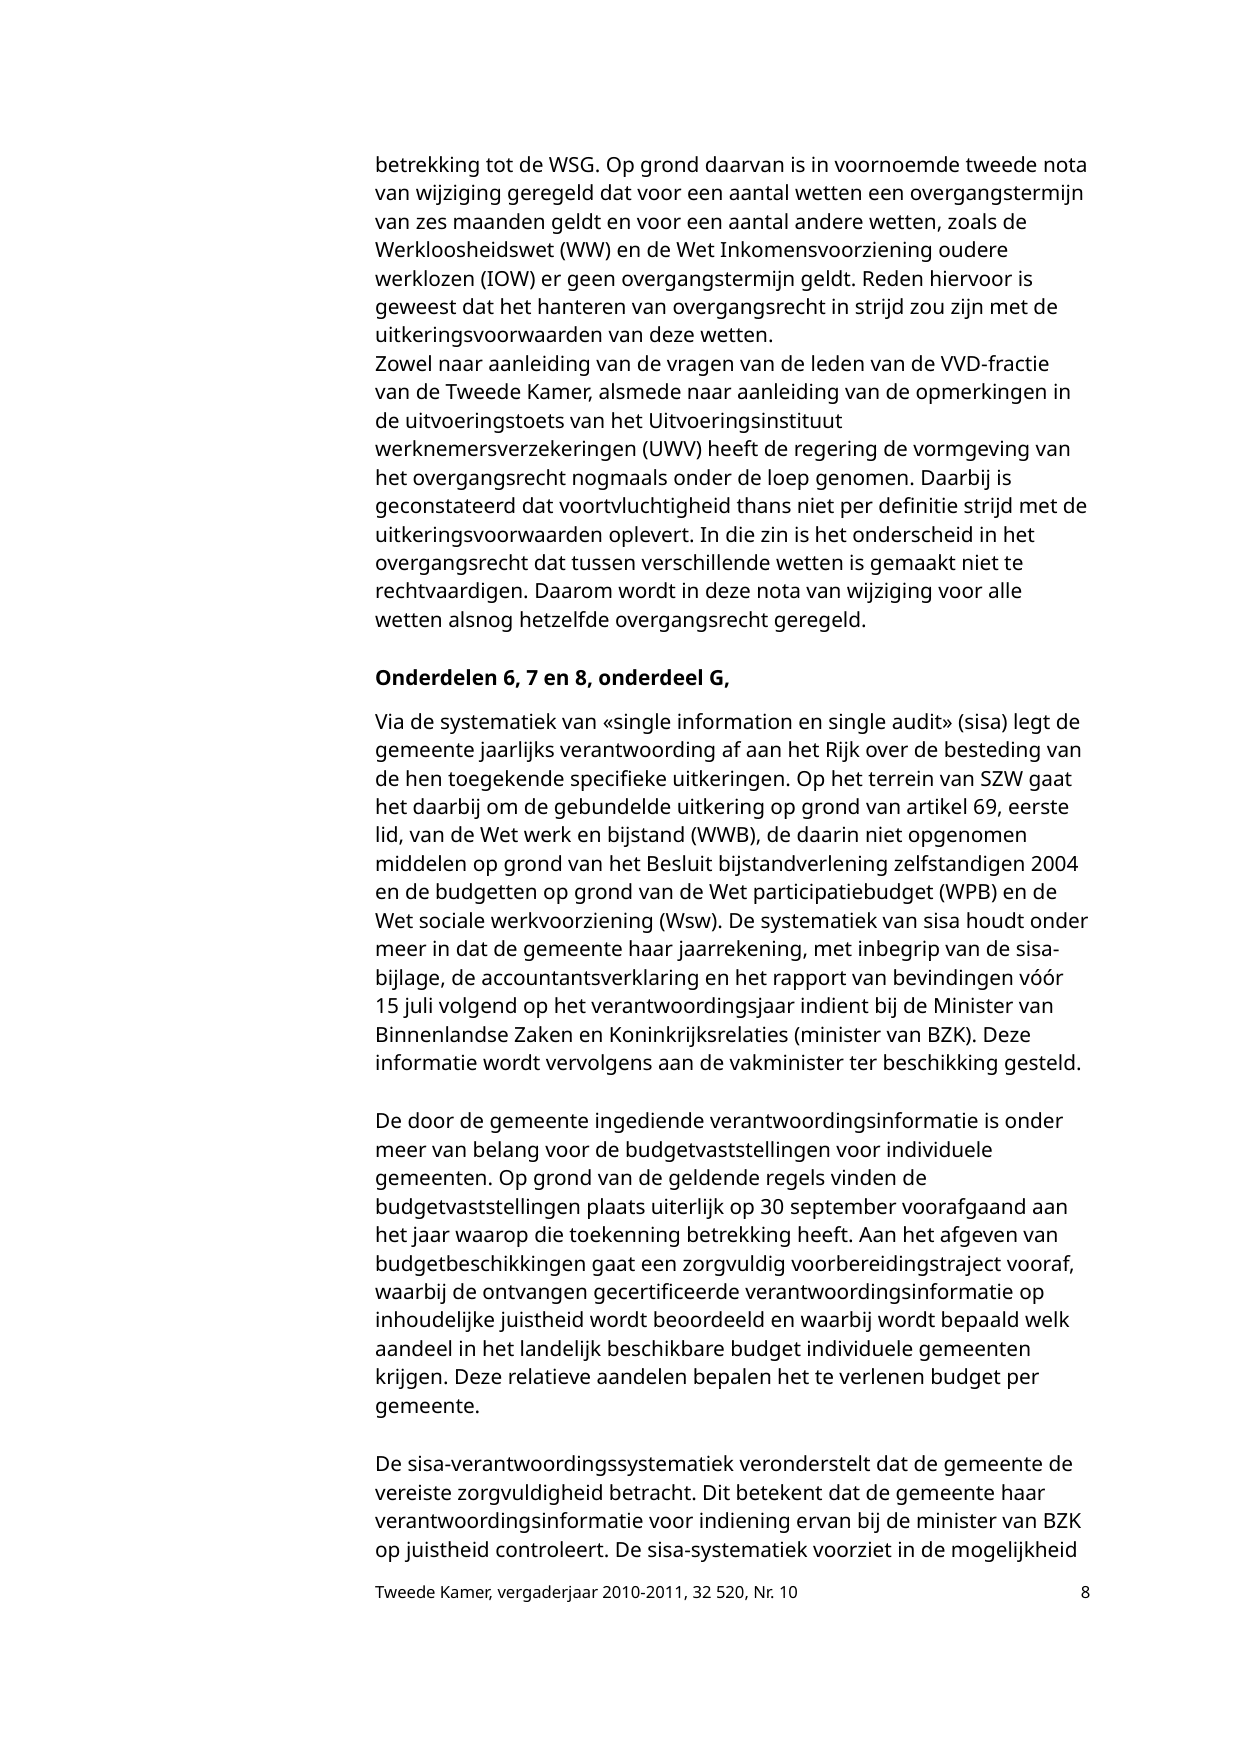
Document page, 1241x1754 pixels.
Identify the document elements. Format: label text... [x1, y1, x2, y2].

text Via de systematiek van «single information en single audit» (sisa) legt de gemeente jaarlijks verantwoording af aan het Rijk over de besteding van de hen toegekende specifieke uitkeringen. Op het terrein van SZW gaat het daarbij om de gebundelde uitkering op grond van artikel 69, eerste lid, van de Wet werk en bijstand (WWB), de daarin niet opgenomen middelen op grond van het Besluit bijstandverlening zelfstandigen 2004 en de budgetten op grond van de Wet participatiebudget (WPB) en de Wet sociale werkvoorziening (Wsw). De systematiek van sisa houdt onder meer in dat de gemeente haar jaarrekening, met inbegrip van de sisa-bijlage, de accountantsverklaring en het rapport van bevindingen vóór 15 juli volgend op het verantwoordingsjaar indient bij de Minister van Binnenlandse Zaken en Koninkrijksrelaties (minister van BZK). Deze informatie wordt vervolgens aan de vakminister ter beschikking gesteld. [375, 707, 1090, 1077]
text betrekking tot de WSG. Op grond daarvan is in voornoemde tweede nota van wijziging geregeld dat voor een aantal wetten een overgangstermijn van zes maanden geldt en voor een aantal andere wetten, zoals de Werkloosheidswet (WW) en de Wet Inkomensvoorziening oudere werklozen (IOW) er geen overgangstermijn geldt. Reden hiervoor is geweest dat het hanteren van overgangsrecht in strijd zou zijn met de uitkeringsvoorwaarden van deze wetten. [375, 150, 1090, 349]
text De sisa-verantwoordingssystematiek veronderstelt dat de gemeente de vereiste zorgvuldigheid betracht. Dit betekent dat de gemeente haar verantwoordingsinformatie voor indiening ervan bij de minister van BZK op juistheid controleert. De sisa-systematiek voorziet in de mogelijkheid [375, 1449, 1090, 1563]
text Onderdelen 6, 7 en 8, onderdeel G, [375, 663, 1090, 692]
text Zowel naar aanleiding van de vragen van de leden van de VVD-fractie van de Tweede Kamer, alsmede naar aanleiding van de opmerkingen in de uitvoeringstoets van het Uitvoeringsinstituut werknemersverzekeringen (UWV) heeft de regering de vormgeving van het overgangsrecht nogmaals onder de loep genomen. Daarbij is geconstateerd dat voortvluchtigheid thans niet per definitie strijd met de uitkeringsvoorwaarden oplevert. In die zin is het onderscheid in het overgangsrecht dat tussen verschillende wetten is gemaakt niet te rechtvaardigen. Daarom wordt in deze nota van wijziging voor alle wetten alsnog hetzelfde overgangsrecht geregeld. [375, 349, 1090, 633]
text De door de gemeente ingediende verantwoordingsinformatie is onder meer van belang voor de budgetvaststellingen voor individuele gemeenten. Op grond van de geldende regels vinden de budgetvaststellingen plaats uiterlijk op 30 september voorafgaand aan het jaar waarop die toekenning betrekking heeft. Aan het afgeven van budgetbeschikkingen gaat een zorgvuldig voorbereidingstraject vooraf, waarbij de ontvangen gecertificeerde verantwoordingsinformatie op inhoudelijke juistheid wordt beoordeeld en waarbij wordt bepaald welk aandeel in het landelijk beschikbare budget individuele gemeenten krijgen. Deze relatieve aandelen bepalen het te verlenen budget per gemeente. [375, 1107, 1090, 1419]
